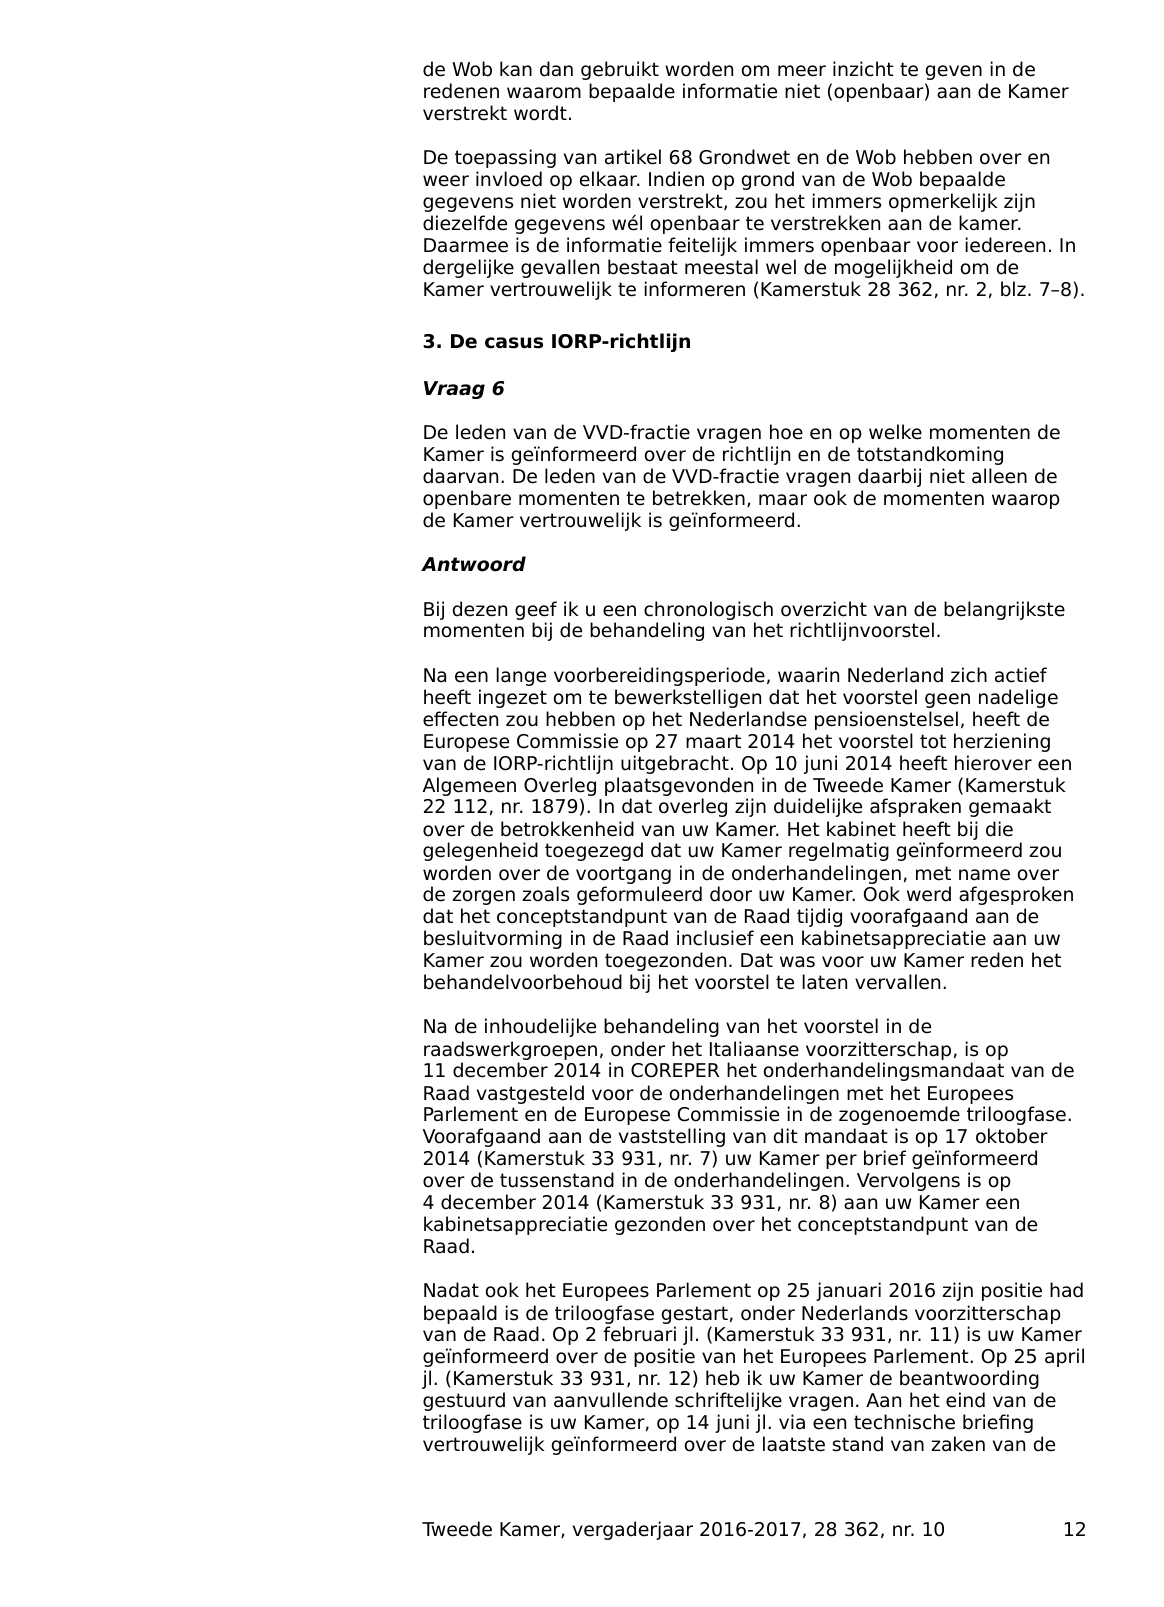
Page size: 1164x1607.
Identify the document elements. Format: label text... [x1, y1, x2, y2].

subtitle Antwoord [422, 554, 1087, 576]
text de Wob kan dan gebruikt worden om meer inzicht te geven in de redenen waarom bepaalde informatie niet (openbaar) aan de Kamer verstrekt wordt. [422, 59, 1087, 125]
text De leden van de VVD-fractie vragen hoe en op welke momenten de Kamer is geïnformeerd over de richtlijn en de totstandkoming daarvan. De leden van de VVD-fractie vragen daarbij niet alleen de openbare momenten te betrekken, maar ook de momenten waarop de Kamer vertrouwelijk is geïnformeerd. [422, 422, 1087, 532]
text Nadat ook het Europees Parlement op 25 januari 2016 zijn positie had bepaald is de triloogfase gestart, onder Nederlands voorzitterschap van de Raad. Op 2 februari jl. (Kamerstuk 33 931, nr. 11) is uw Kamer geïnformeerd over de positie van het Europees Parlement. Op 25 april jl. (Kamerstuk 33 931, nr. 12) heb ik uw Kamer de beantwoording gestuurd van aanvullende schriftelijke vragen. Aan het eind van de triloogfase is uw Kamer, op 14 juni jl. via een technische briefing vertrouwelijk geïnformeerd over de laatste stand van zaken van de [422, 1280, 1087, 1456]
text Na een lange voorbereidingsperiode, waarin Nederland zich actief heeft ingezet om te bewerkstelligen dat het voorstel geen nadelige effecten zou hebben op het Nederlandse pensioenstelsel, heeft de Europese Commissie op 27 maart 2014 het voorstel tot herziening van de IORP-richtlijn uitgebracht. Op 10 juni 2014 heeft hierover een Algemeen Overleg plaatsgevonden in de Tweede Kamer (Kamerstuk 22 112, nr. 1879). In dat overleg zijn duidelijke afspraken gemaakt over de betrokkenheid van uw Kamer. Het kabinet heeft bij die gelegenheid toegezegd dat uw Kamer regelmatig geïnformeerd zou worden over de voortgang in de onderhandelingen, met name over de zorgen zoals geformuleerd door uw Kamer. Ook werd afgesproken dat het conceptstandpunt van de Raad tijdig voorafgaand aan de besluitvorming in de Raad inclusief een kabinetsappreciatie aan uw Kamer zou worden toegezonden. Dat was voor uw Kamer reden het behandelvoorbehoud bij het voorstel te laten vervallen. [422, 664, 1087, 994]
text Bij dezen geef ik u een chronologisch overzicht van de belangrijkste momenten bij de behandeling van het richtlijnvoorstel. [422, 598, 1087, 642]
subtitle 3. De casus IORP-richtlijn [422, 331, 1087, 353]
text Na de inhoudelijke behandeling van het voorstel in de raadswerkgroepen, onder het Italiaanse voorzitterschap, is op 11 december 2014 in COREPER het onderhandelingsmandaat van de Raad vastgesteld voor de onderhandelingen met het Europees Parlement en de Europese Commissie in de zogenoemde triloogfase. Voorafgaand aan de vaststelling van dit mandaat is op 17 oktober 2014 (Kamerstuk 33 931, nr. 7) uw Kamer per brief geïnformeerd over de tussenstand in de onderhandelingen. Vervolgens is op 4 december 2014 (Kamerstuk 33 931, nr. 8) aan uw Kamer een kabinetsappreciatie gezonden over het conceptstandpunt van de Raad. [422, 1016, 1087, 1258]
subtitle Vraag 6 [422, 378, 1087, 400]
text De toepassing van artikel 68 Grondwet en de Wob hebben over en weer invloed op elkaar. Indien op grond van de Wob bepaalde gegevens niet worden verstrekt, zou het immers opmerkelijk zijn diezelfde gegevens wél openbaar te verstrekken aan de kamer. Daarmee is de informatie feitelijk immers openbaar voor iedereen. In dergelijke gevallen bestaat meestal wel de mogelijkheid om de Kamer vertrouwelijk te informeren (Kamerstuk 28 362, nr. 2, blz. 7–8). [422, 147, 1087, 301]
